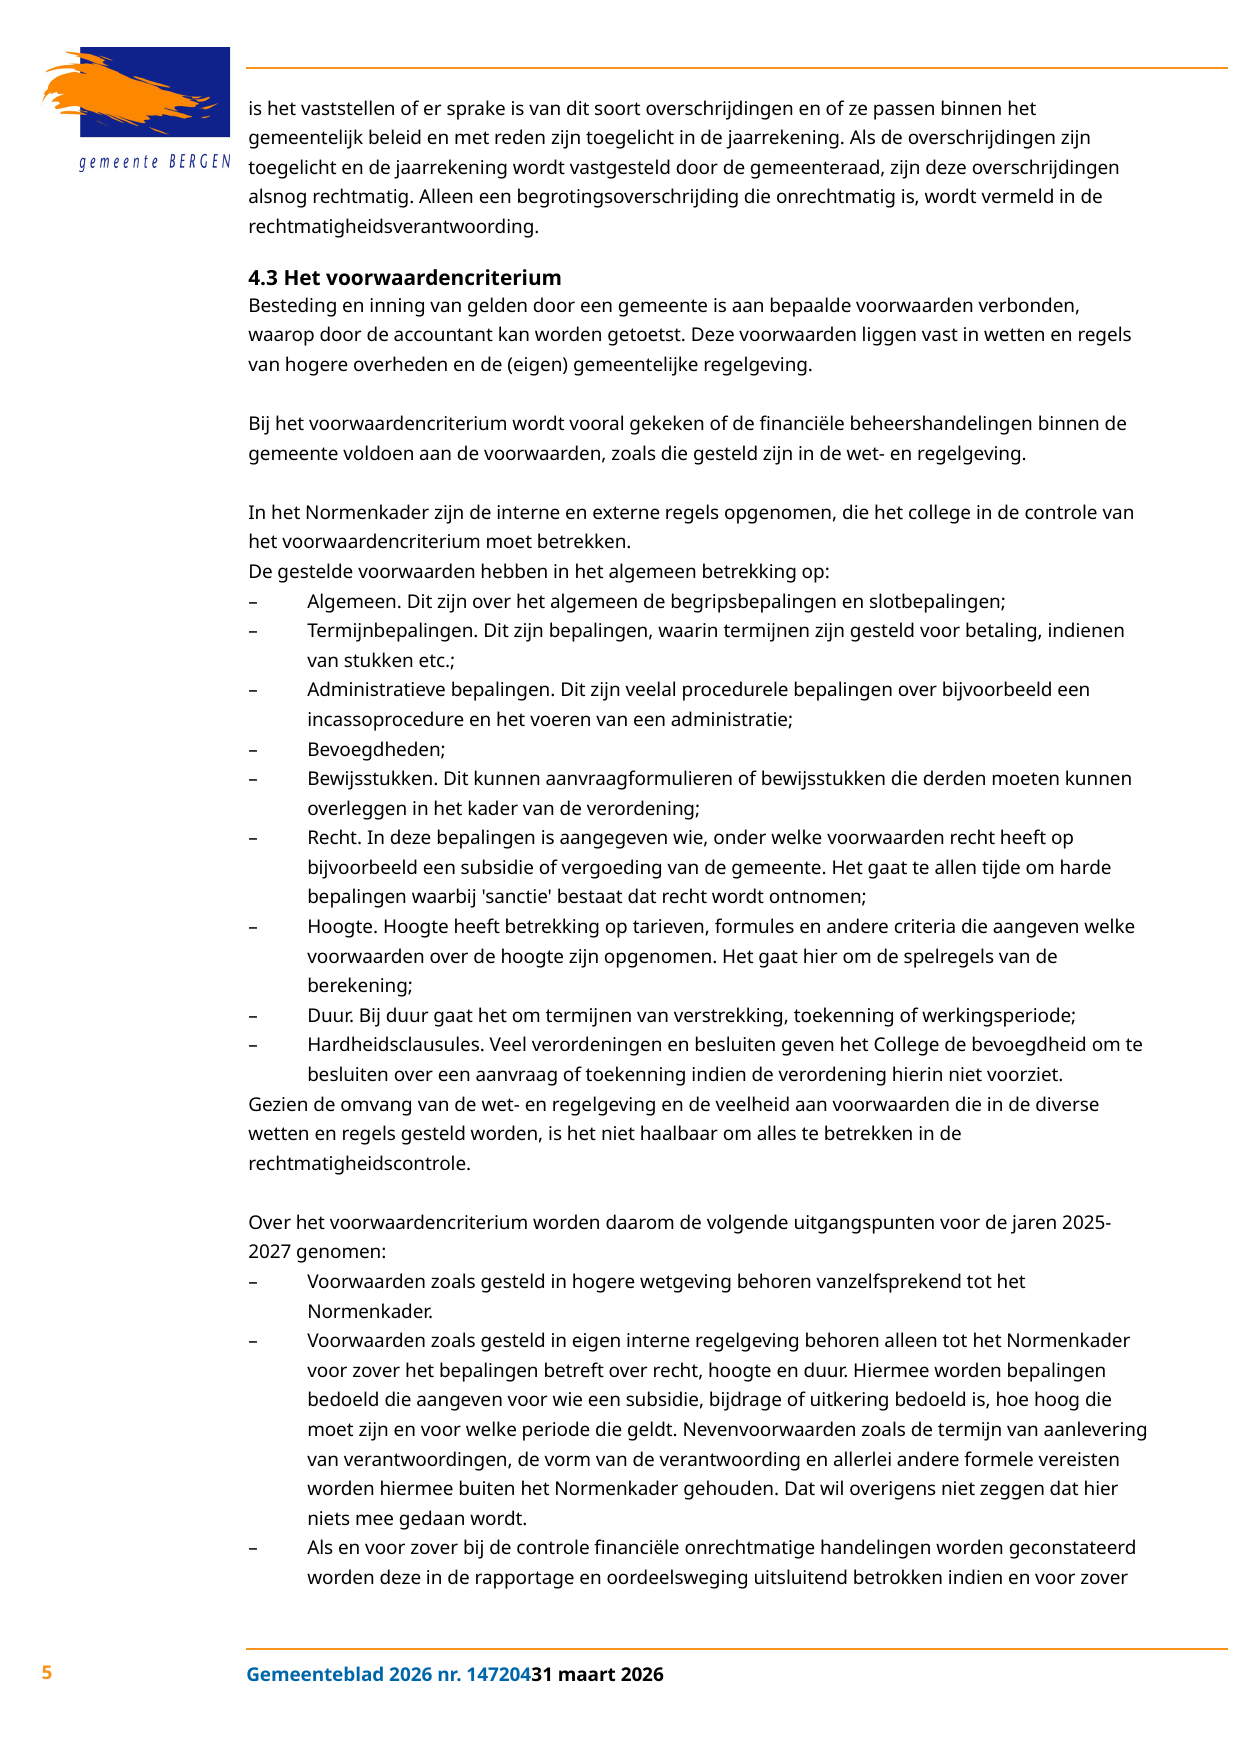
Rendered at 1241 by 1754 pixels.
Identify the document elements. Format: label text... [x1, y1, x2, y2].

list Hoogte. Hoogte heeft betrekking op tarieven, formules en andere criteria die aangeven welke voorwaarden over de hoogte zijn opgenomen. Het gaat hier om de spelregels van de berekening; [248, 913, 1152, 998]
text Over het voorwaardencriterium worden daarom de volgende uitgangspunten voor de jaren 2025-2027 genomen: [248, 1209, 1152, 1264]
list Als en voor zover bij de controle financiële onrechtmatige handelingen worden geconstateerd worden deze in de rapportage en oordeelsweging uitsluitend betrokken indien en voor zover [248, 1534, 1152, 1590]
text Gezien de omvang van de wet- en regelgeving en de veelheid aan voorwaarden die in de diverse wetten en regels gesteld worden, is het niet haalbaar om alles te betrekken in de rechtmatigheidscontrole. [248, 1091, 1152, 1176]
picture [41, 47, 231, 172]
list Voorwaarden zoals gesteld in eigen interne regelgeving behoren alleen tot het Normenkader voor zover het bepalingen betreft over recht, hoogte en duur. Hiermee worden bepalingen bedoeld die aangeven voor wie een subsidie, bijdrage of uitkering bedoeld is, hoe hoog die moet zijn en voor welke periode die geldt. Nevenvoorwaarden zoals de termijn van aanlevering van verantwoordingen, de vorm van de verantwoording en allerlei andere formele vereisten worden hiermee buiten het Normenkader gehouden. Dat wil overigens niet zeggen dat hier niets mee gedaan wordt. [248, 1327, 1152, 1531]
list Administratieve bepalingen. Dit zijn veelal procedurele bepalingen over bijvoorbeeld een incassoprocedure en het voeren van een administratie; [248, 677, 1152, 732]
list Bewijsstukken. Dit kunnen aanvraagformulieren of bewijsstukken die derden moeten kunnen overleggen in het kader van de verordening; [248, 765, 1152, 821]
text De gestelde voorwaarden hebben in het algemeen betrekking op: [248, 558, 1152, 584]
text Besteding en inning van gelden door een gemeente is aan bepaalde voorwaarden verbonden, waarop door de accountant kan worden getoetst. Deze voorwaarden liggen vast in wetten en regels van hogere overheden en de (eigen) gemeentelijke regelgeving. [248, 292, 1152, 377]
list Voorwaarden zoals gesteld in hogere wetgeving behoren vanzelfsprekend tot het Normenkader. [248, 1268, 1152, 1323]
text In het Normenkader zijn de interne en externe regels opgenomen, die het college in de controle van het voorwaardencriterium moet betrekken. [248, 499, 1152, 554]
list Duur. Bij duur gaat het om termijnen van verstrekking, toekenning of werkingsperiode; [248, 1002, 1152, 1028]
text 4.3 Het voorwaardencriterium [248, 263, 1152, 292]
list Bevoegdheden; [248, 736, 1152, 761]
list Hardheidsclausules. Veel verordeningen en besluiten geven het College de bevoegdheid om te besluiten over een aanvraag of toekenning indien de verordening hierin niet voorziet. [248, 1032, 1152, 1087]
text is het vaststellen of er sprake is van dit soort overschrijdingen en of ze passen binnen het gemeentelijk beleid en met reden zijn toegelicht in de jaarrekening. Als de overschrijdingen zijn toegelicht en de jaarrekening wordt vastgesteld door de gemeenteraad, zijn deze overschrijdingen alsnog rechtmatig. Alleen een begrotingsoverschrijding die onrechtmatig is, wordt vermeld in de rechtmatigheidsverantwoording. [248, 95, 1152, 239]
list Termijnbepalingen. Dit zijn bepalingen, waarin termijnen zijn gesteld voor betaling, indienen van stukken etc.; [248, 617, 1152, 673]
list Algemeen. Dit zijn over het algemeen de begripsbepalingen en slotbepalingen; [248, 588, 1152, 613]
text Bij het voorwaardencriterium wordt vooral gekeken of de financiële beheershandelingen binnen de gemeente voldoen aan de voorwaarden, zoals die gesteld zijn in de wet- en regelgeving. [248, 410, 1152, 466]
list Recht. In deze bepalingen is aangegeven wie, onder welke voorwaarden recht heeft op bijvoorbeeld een subsidie of vergoeding van de gemeente. Het gaat te allen tijde om harde bepalingen waarbij 'sanctie' bestaat dat recht wordt ontnomen; [248, 824, 1152, 909]
